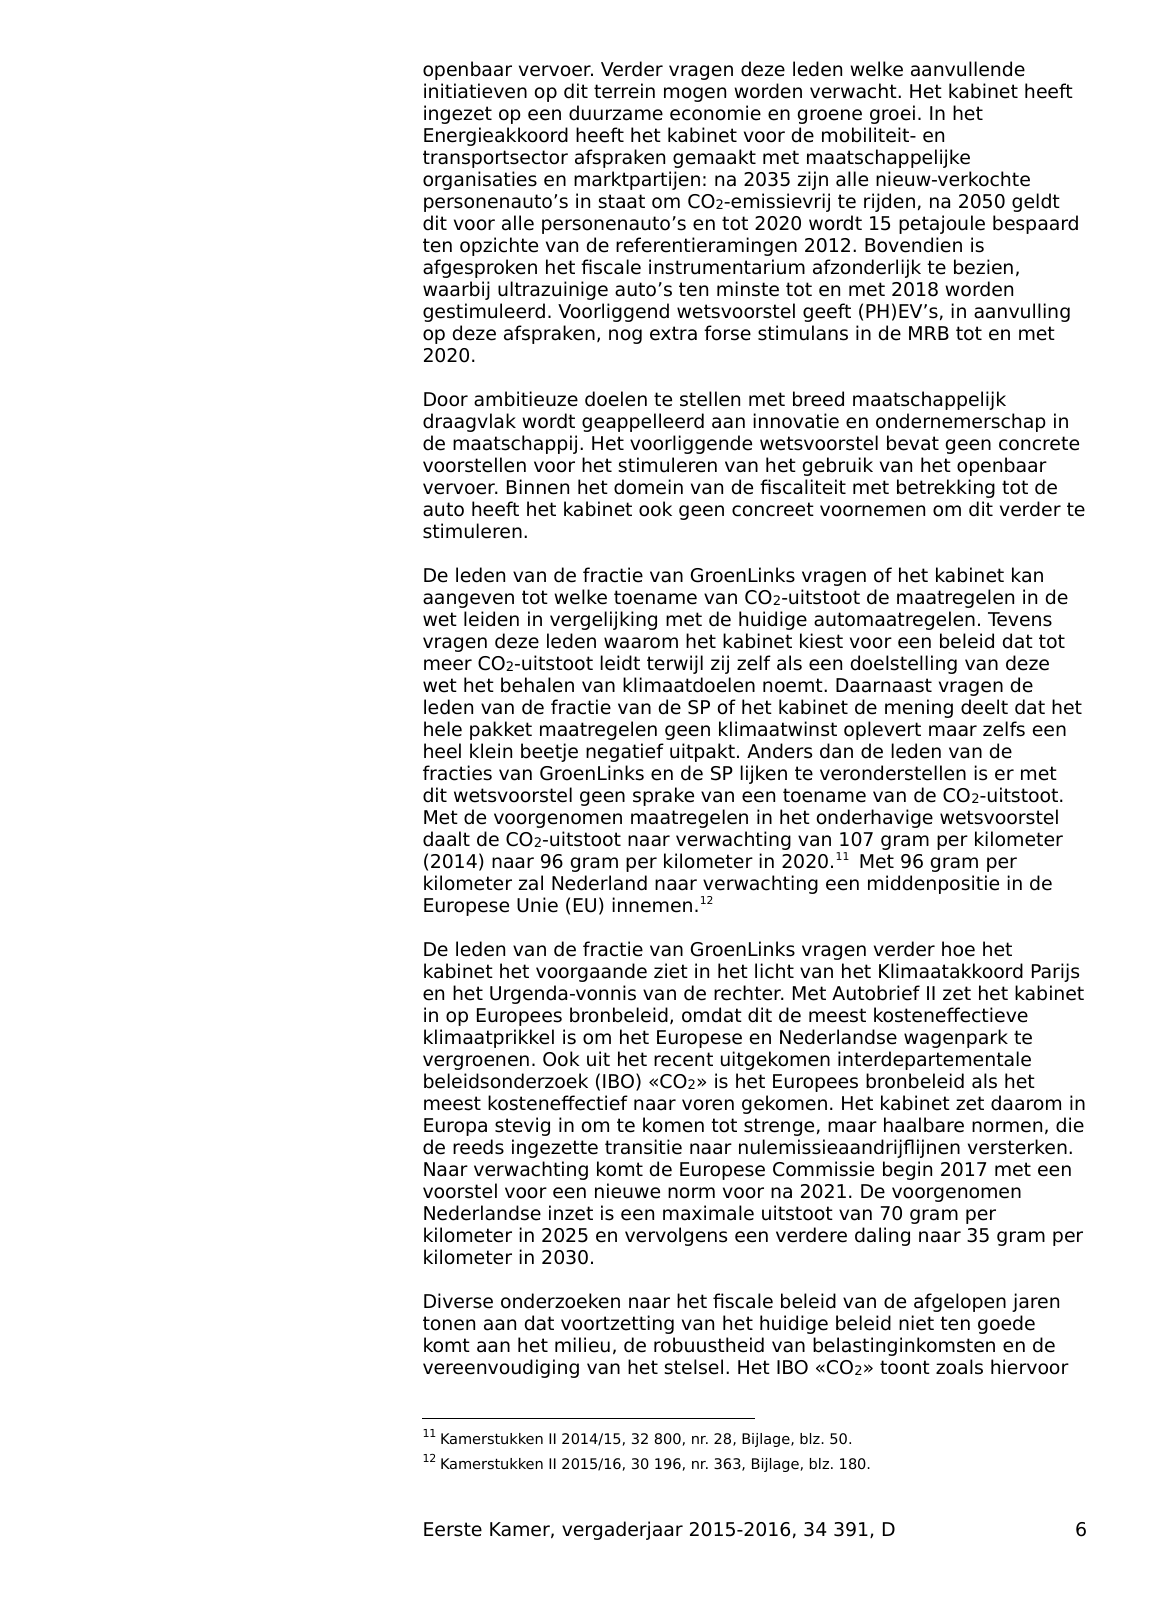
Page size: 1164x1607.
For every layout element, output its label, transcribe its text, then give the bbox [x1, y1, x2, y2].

text De leden van de fractie van GroenLinks vragen verder hoe het kabinet het voorgaande ziet in het licht van het Klimaatakkoord Parijs en het Urgenda-vonnis van de rechter. Met Autobrief II zet het kabinet in op Europees bronbeleid, omdat dit de meest kosteneffectieve klimaatprikkel is om het Europese en Nederlandse wagenpark te vergroenen. Ook uit het recent uitgekomen interdepartementale beleidsonderzoek (IBO) «CO2» is het Europees bronbeleid als het meest kosteneffectief naar voren gekomen. Het kabinet zet daarom in Europa stevig in om te komen tot strenge, maar haalbare normen, die de reeds ingezette transitie naar nulemissieaandrijflijnen versterken. Naar verwachting komt de Europese Commissie begin 2017 met een voorstel voor een nieuwe norm voor na 2021. De voorgenomen Nederlandse inzet is een maximale uitstoot van 70 gram per kilometer in 2025 en vervolgens een verdere daling naar 35 gram per kilometer in 2030. [422, 939, 1087, 1268]
text openbaar vervoer. Verder vragen deze leden welke aanvullende initiatieven op dit terrein mogen worden verwacht. Het kabinet heeft ingezet op een duurzame economie en groene groei. In het Energieakkoord heeft het kabinet voor de mobiliteit- en transportsector afspraken gemaakt met maatschappelijke organisaties en marktpartijen: na 2035 zijn alle nieuw-verkochte personenauto’s in staat om CO2-emissievrij te rijden, na 2050 geldt dit voor alle personenauto’s en tot 2020 wordt 15 petajoule bespaard ten opzichte van de referentieramingen 2012. Bovendien is afgesproken het fiscale instrumentarium afzonderlijk te bezien, waarbij ultrazuinige auto’s ten minste tot en met 2018 worden gestimuleerd. Voorliggend wetsvoorstel geeft (PH)EV’s, in aanvulling op deze afspraken, nog extra forse stimulans in de MRB tot en met 2020. [422, 59, 1087, 367]
text Kamerstukken II 2014/15, 32 800, nr. 28, Bijlage, blz. 50. [422, 1427, 1087, 1449]
text Door ambitieuze doelen te stellen met breed maatschappelijk draagvlak wordt geappelleerd aan innovatie en ondernemerschap in de maatschappij. Het voorliggende wetsvoorstel bevat geen concrete voorstellen voor het stimuleren van het gebruik van het openbaar vervoer. Binnen het domein van de fiscaliteit met betrekking tot de auto heeft het kabinet ook geen concreet voornemen om dit verder te stimuleren. [422, 389, 1087, 543]
text Diverse onderzoeken naar het fiscale beleid van de afgelopen jaren tonen aan dat voortzetting van het huidige beleid niet ten goede komt aan het milieu, de robuustheid van belastinginkomsten en de vereenvoudiging van het stelsel. Het IBO «CO2» toont zoals hiervoor [422, 1291, 1087, 1379]
text Kamerstukken II 2015/16, 30 196, nr. 363, Bijlage, blz. 180. [422, 1452, 1087, 1474]
text De leden van de fractie van GroenLinks vragen of het kabinet kan aangeven tot welke toename van CO2-uitstoot de maatregelen in de wet leiden in vergelijking met de huidige automaatregelen. Tevens vragen deze leden waarom het kabinet kiest voor een beleid dat tot meer CO2-uitstoot leidt terwijl zij zelf als een doelstelling van deze wet het behalen van klimaatdoelen noemt. Daarnaast vragen de leden van de fractie van de SP of het kabinet de mening deelt dat het hele pakket maatregelen geen klimaatwinst oplevert maar zelfs een heel klein beetje negatief uitpakt. Anders dan de leden van de fracties van GroenLinks en de SP lijken te veronderstellen is er met dit wetsvoorstel geen sprake van een toename van de CO2-uitstoot. Met de voorgenomen maatregelen in het onderhavige wetsvoorstel daalt de CO2-uitstoot naar verwachting van 107 gram per kilometer (2014) naar 96 gram per kilometer in 2020. Met 96 gram per kilometer zal Nederland naar verwachting een middenpositie in de Europese Unie (EU) innemen. [422, 565, 1087, 917]
